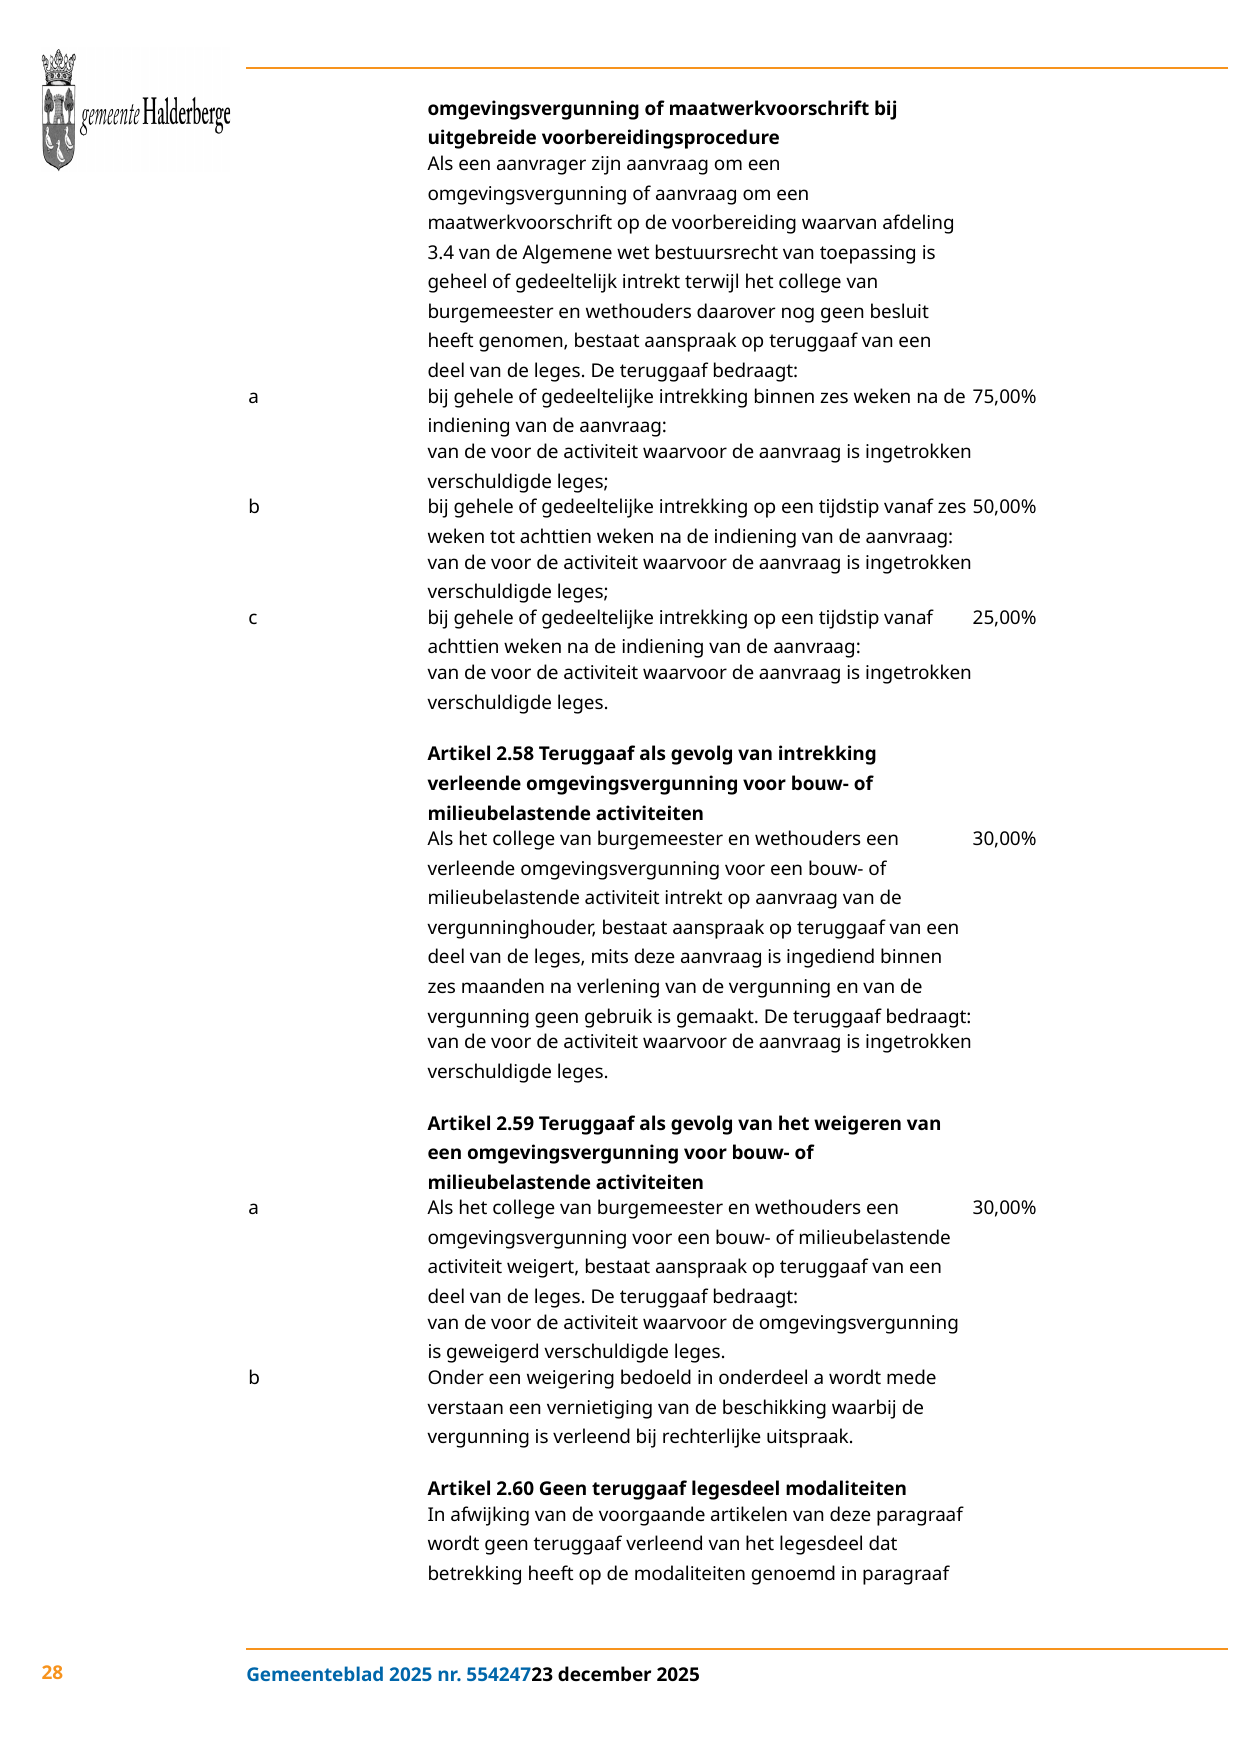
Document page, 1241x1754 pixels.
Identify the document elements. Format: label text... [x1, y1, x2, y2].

table_cell omgevingsvergunning of maatwerkvoorschrift bij uitgebreide voorbereidingsprocedure [427, 95, 972, 150]
table_cell [973, 1084, 1152, 1110]
table_cell [248, 1309, 427, 1364]
picture [41, 47, 231, 172]
table_cell 50,00% [973, 494, 1152, 549]
table_cell Als een aanvrager zijn aanvraag om een omgevingsvergunning of aanvraag om een maatwerkvoorschrift op de voorbereiding waarvan afdeling 3.4 van de Algemene wet bestuursrecht van toepassing is geheel of gedeeltelijk intrekt terwijl het college van burgemeester en wethouders daarover nog geen besluit heeft genomen, bestaat aanspraak op teruggaaf van een deel van de leges. De teruggaaf bedraagt: [427, 150, 972, 383]
table_cell [248, 1501, 427, 1586]
table_cell van de voor de activiteit waarvoor de aanvraag is ingetrokken verschuldigde leges. [427, 1029, 972, 1084]
table_cell 25,00% [973, 604, 1152, 659]
table_cell [973, 438, 1152, 493]
table_cell [248, 95, 427, 150]
table_cell Artikel 2.59 Teruggaaf als gevolg van het weigeren van een omgevingsvergunning voor bouw- of milieubelastende activiteiten [427, 1110, 972, 1194]
table_cell [973, 715, 1152, 741]
table_cell [248, 715, 427, 741]
table_cell [973, 1110, 1152, 1194]
table_cell [248, 1110, 427, 1194]
table_cell Artikel 2.60 Geen teruggaaf legesdeel modaliteiten [427, 1475, 972, 1501]
table_cell [248, 741, 427, 825]
table_cell bij gehele of gedeeltelijke intrekking op een tijdstip vanaf achttien weken na de indiening van de aanvraag: [427, 604, 972, 659]
table_cell [248, 1084, 427, 1110]
table_cell [973, 1475, 1152, 1501]
table_cell [248, 1029, 427, 1084]
table_cell In afwijking van de voorgaande artikelen van deze paragraaf wordt geen teruggaaf verleend van het legesdeel dat betrekking heeft op de modaliteiten genoemd in paragraaf [427, 1501, 972, 1586]
table_cell [973, 1501, 1152, 1586]
table_cell Onder een weigering bedoeld in onderdeel a wordt mede verstaan een vernietiging van de beschikking waarbij de vergunning is verleend bij rechterlijke uitspraak. [427, 1364, 972, 1449]
table_cell a [248, 383, 427, 438]
table_cell [427, 715, 972, 741]
table_cell c [248, 604, 427, 659]
table_cell van de voor de activiteit waarvoor de aanvraag is ingetrokken verschuldigde leges; [427, 549, 972, 604]
table_cell van de voor de activiteit waarvoor de aanvraag is ingetrokken verschuldigde leges; [427, 438, 972, 493]
table_cell [248, 438, 427, 493]
table_cell [248, 660, 427, 715]
table_cell Als het college van burgemeester en wethouders een verleende omgevingsvergunning voor een bouw- of milieubelastende activiteit intrekt op aanvraag van de vergunninghouder, bestaat aanspraak op teruggaaf van een deel van de leges, mits deze aanvraag is ingediend binnen zes maanden na verlening van de vergunning en van de vergunning geen gebruik is gemaakt. De teruggaaf bedraagt: [427, 825, 972, 1029]
table_cell [248, 1449, 427, 1475]
table_cell b [248, 1364, 427, 1449]
table_cell a [248, 1195, 427, 1309]
table_cell [248, 1475, 427, 1501]
table_cell [973, 1029, 1152, 1084]
table_cell [248, 825, 427, 1029]
table_cell [973, 1449, 1152, 1475]
table_cell van de voor de activiteit waarvoor de aanvraag is ingetrokken verschuldigde leges. [427, 660, 972, 715]
table_cell [248, 549, 427, 604]
table_cell [973, 660, 1152, 715]
table_cell [973, 1309, 1152, 1364]
table_cell [973, 95, 1152, 150]
table_cell 75,00% [973, 383, 1152, 438]
table_cell van de voor de activiteit waarvoor de omgevingsvergunning is geweigerd verschuldigde leges. [427, 1309, 972, 1364]
table_cell Artikel 2.58 Teruggaaf als gevolg van intrekking verleende omgevingsvergunning voor bouw- of milieubelastende activiteiten [427, 741, 972, 825]
table_cell b [248, 494, 427, 549]
table_cell 30,00% [973, 825, 1152, 1029]
table_cell bij gehele of gedeeltelijke intrekking op een tijdstip vanaf zes weken tot achttien weken na de indiening van de aanvraag: [427, 494, 972, 549]
table_cell Als het college van burgemeester en wethouders een omgevingsvergunning voor een bouw- of milieubelastende activiteit weigert, bestaat aanspraak op teruggaaf van een deel van de leges. De teruggaaf bedraagt: [427, 1195, 972, 1309]
table_cell [427, 1449, 972, 1475]
table_cell [973, 150, 1152, 383]
table_cell [973, 1364, 1152, 1449]
table_cell 30,00% [973, 1195, 1152, 1309]
table_cell [973, 549, 1152, 604]
table_cell [427, 1084, 972, 1110]
table_cell [973, 741, 1152, 825]
table_cell [248, 150, 427, 383]
table_cell bij gehele of gedeeltelijke intrekking binnen zes weken na de indiening van de aanvraag: [427, 383, 972, 438]
